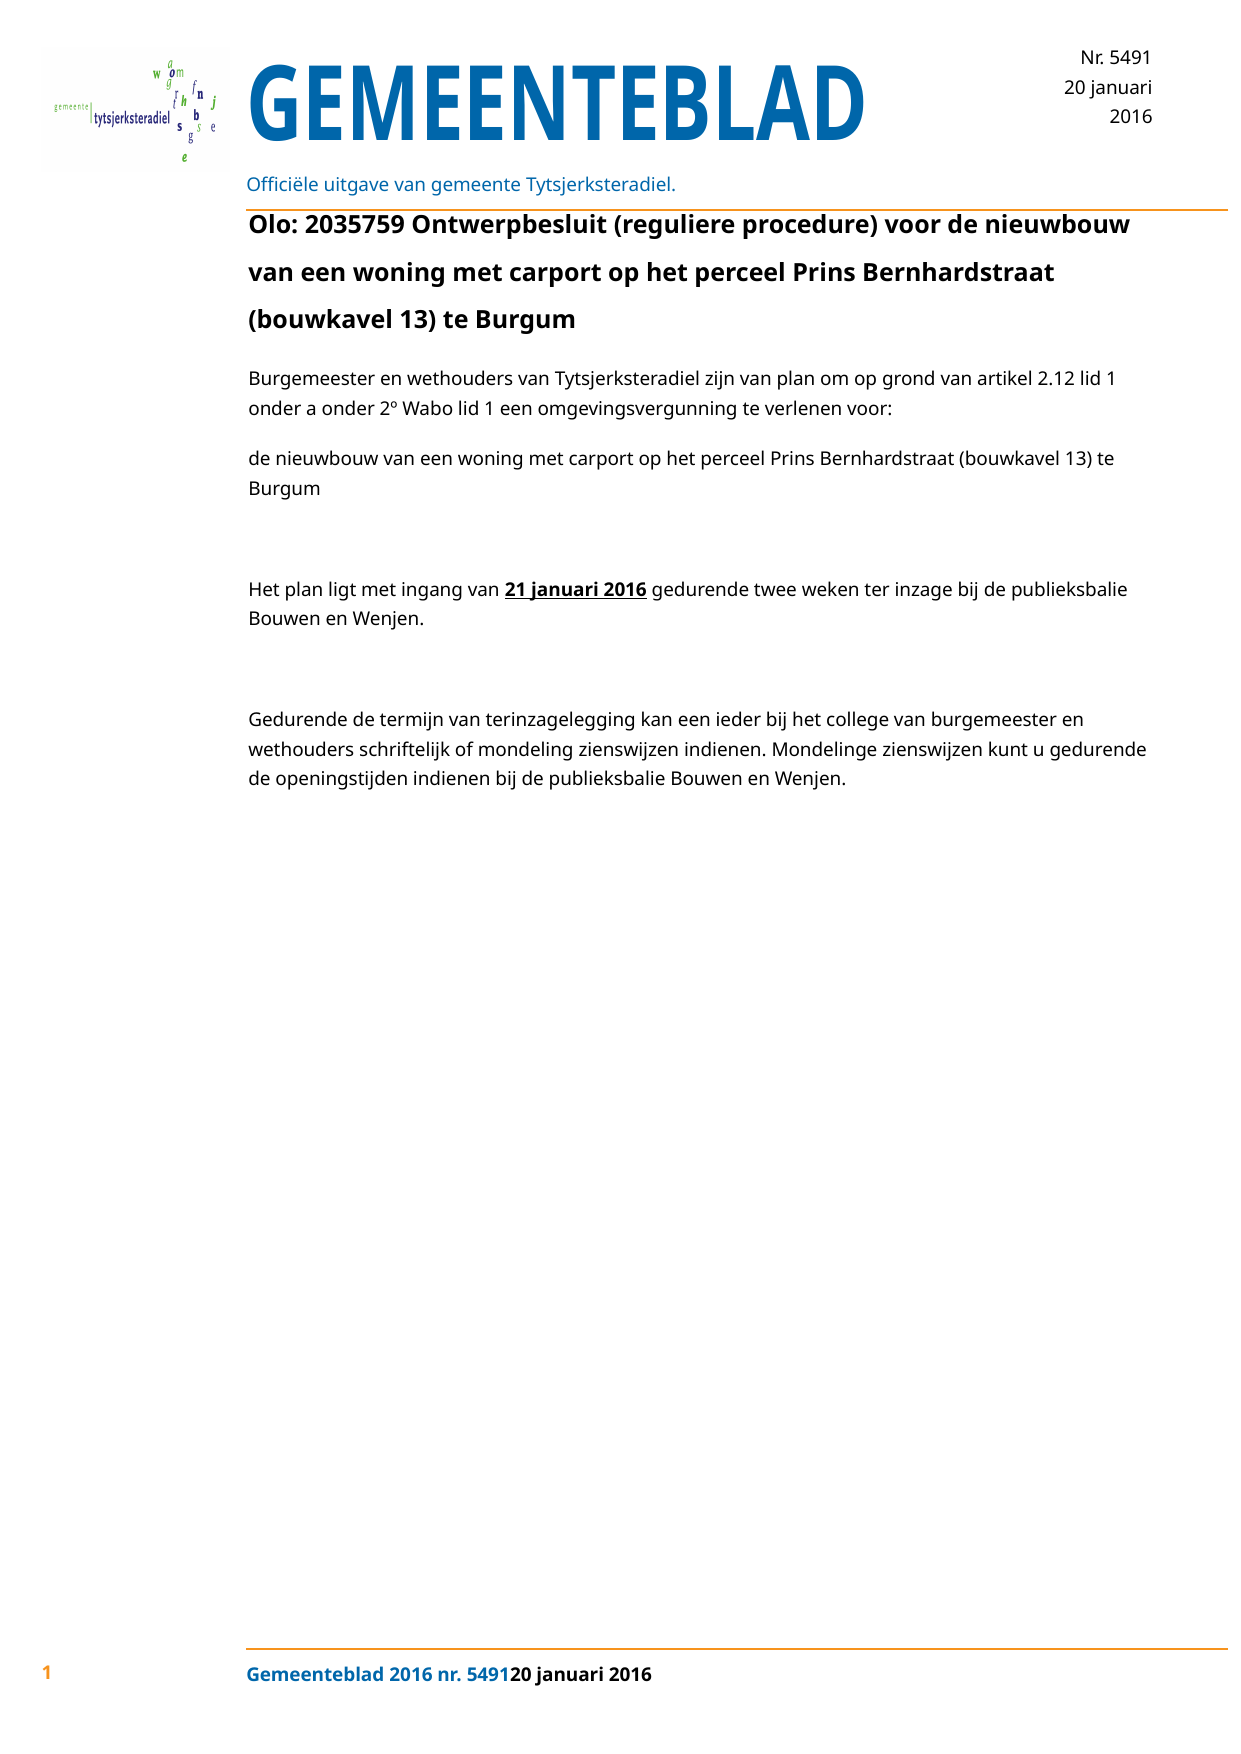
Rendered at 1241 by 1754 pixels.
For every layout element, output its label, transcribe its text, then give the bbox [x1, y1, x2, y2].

text Olo: 2035759 Ontwerpbesluit (reguliere procedure) voor de nieuwbouw van een woning met carport op het perceel Prins Bernhardstraat (bouwkavel 13) te Burgum [248, 211, 1152, 336]
text Het plan ligt met ingang van 21 januari 2016 gedurende twee weken ter inzage bij de publieksbalie Bouwen en Wenjen. [248, 576, 1152, 631]
text Burgemeester en wethouders van Tytsjerksteradiel zijn van plan om op grond van artikel 2.12 lid 1 onder a onder 2º Wabo lid 1 een omgevingsvergunning te verlenen voor: [248, 366, 1152, 421]
picture [41, 47, 231, 172]
text de nieuwbouw van een woning met carport op het perceel Prins Bernhardstraat (bouwkavel 13) te Burgum [248, 446, 1152, 501]
text Gedurende de termijn van terinzagelegging kan een ieder bij het college van burgemeester en wethouders schriftelijk of mondeling zienswijzen indienen. Mondelinge zienswijzen kunt u gedurende de openingstijden indienen bij de publieksbalie Bouwen en Wenjen. [248, 706, 1152, 791]
